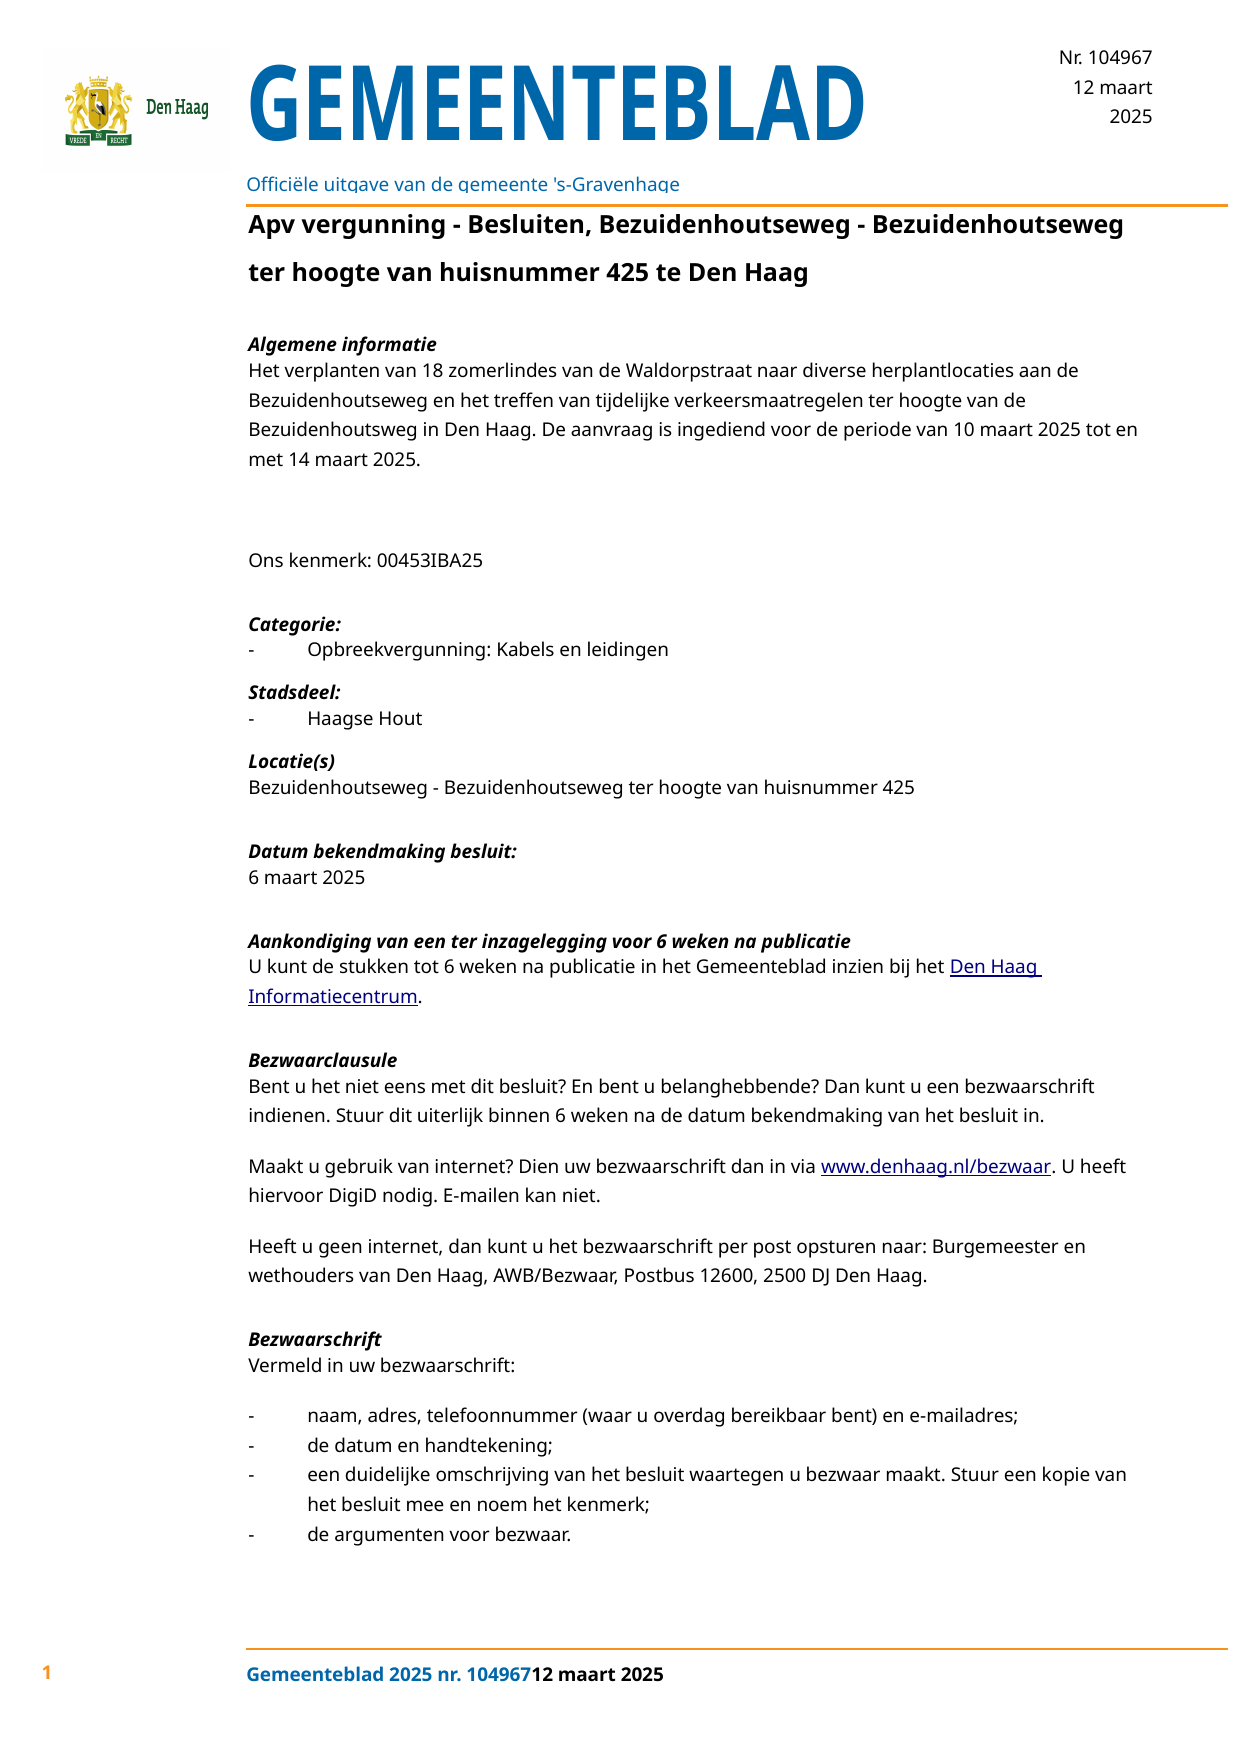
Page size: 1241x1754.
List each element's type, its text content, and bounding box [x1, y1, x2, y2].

text Apv vergunning - Besluiten, Bezuidenhoutseweg - Bezuidenhoutseweg ter hoogte van huisnummer 425 te Den Haag [248, 207, 1152, 288]
text Bezuidenhoutseweg - Bezuidenhoutseweg ter hoogte van huisnummer 425 [248, 774, 1152, 800]
text Locatie(s) [248, 748, 1152, 774]
text Heeft u geen internet, dan kunt u het bezwaarschrift per post opsturen naar: Burgemeester en wethouders van Den Haag, AWB/Bezwaar, Postbus 12600, 2500 DJ Den Haag. [248, 1233, 1152, 1288]
picture [41, 47, 231, 172]
text 6 maart 2025 [248, 864, 1152, 889]
text Het verplanten van 18 zomerlindes van de Waldorpstraat naar diverse herplantlocaties aan de Bezuidenhoutseweg en het treffen van tijdelijke verkeersmaatregelen ter hoogte van de Bezuidenhoutsweg in Den Haag. De aanvraag is ingediend voor de periode van 10 maart 2025 tot en met 14 maart 2025. [248, 357, 1152, 472]
text Categorie: [248, 611, 1152, 636]
list naam, adres, telefoonnummer (waar u overdag bereikbaar bent) en e-mailadres; [248, 1402, 1152, 1428]
text Datum bekendmaking besluit: [248, 838, 1152, 864]
text Aankondiging van een ter inzagelegging voor 6 weken na publicatie [248, 928, 1152, 953]
text Bezwaarschrift [248, 1326, 1152, 1352]
list Haagse Hout [248, 705, 1152, 731]
text Bent u het niet eens met dit besluit? En bent u belanghebbende? Dan kunt u een bezwaarschrift indienen. Stuur dit uiterlijk binnen 6 weken na de datum bekendmaking van het besluit in. [248, 1073, 1152, 1128]
list de datum en handtekening; [248, 1432, 1152, 1458]
list de argumenten voor bezwaar. [248, 1521, 1152, 1547]
text Vermeld in uw bezwaarschrift: [248, 1352, 1152, 1378]
text Algemene informatie [248, 331, 1152, 357]
text Stadsdeel: [248, 679, 1152, 705]
list een duidelijke omschrijving van het besluit waartegen u bezwaar maakt. Stuur een kopie van het besluit mee en noem het kenmerk; [248, 1462, 1152, 1517]
text Maakt u gebruik van internet? Dien uw bezwaarschrift dan in via www.denhaag.nl/bezwaar. U heeft hiervoor DigiD nodig. E-mailen kan niet. [248, 1153, 1152, 1208]
text Ons kenmerk: 00453IBA25 [248, 547, 1152, 572]
text U kunt de stukken tot 6 weken na publicatie in het Gemeenteblad inzien bij het Den Haag Informatiecentrum. [248, 953, 1152, 1009]
text Bezwaarclausule [248, 1047, 1152, 1073]
list Opbreekvergunning: Kabels en leidingen [248, 636, 1152, 662]
